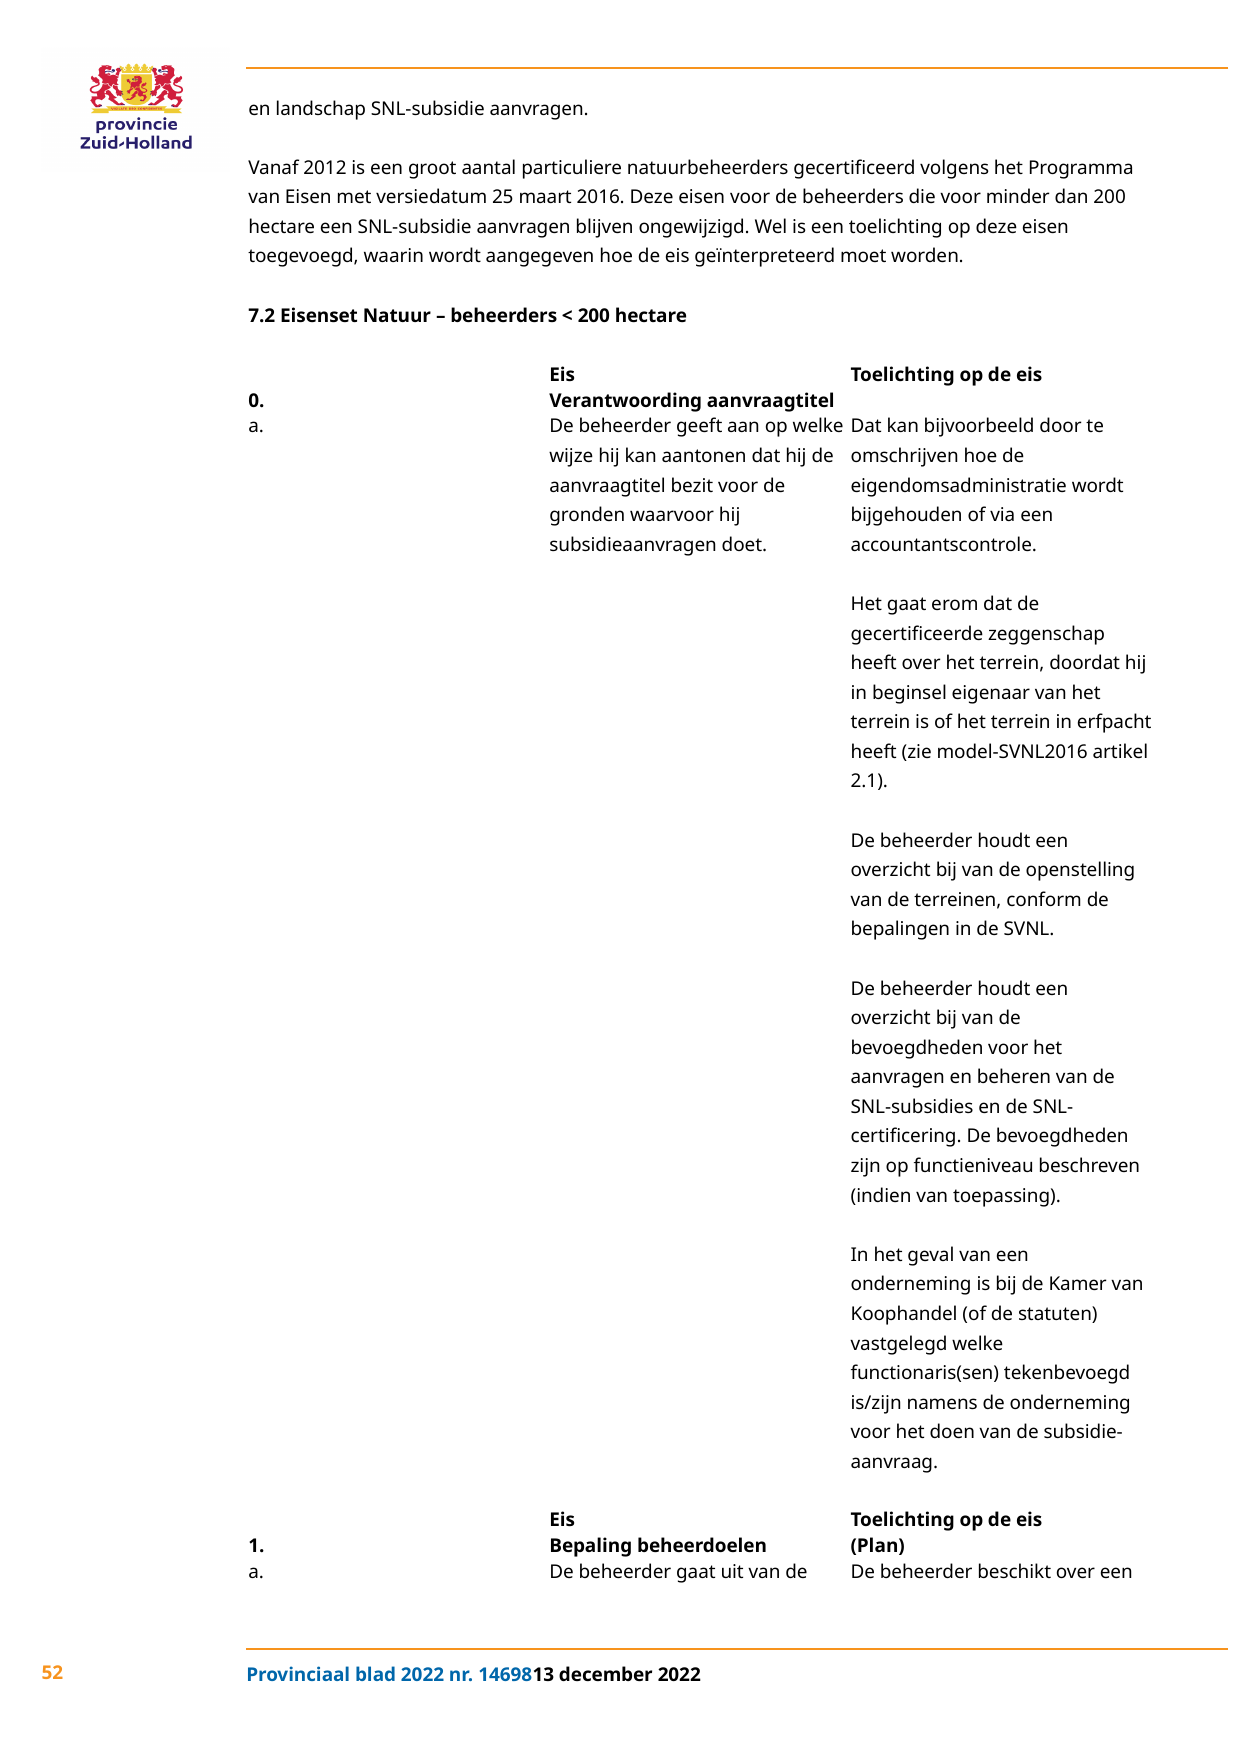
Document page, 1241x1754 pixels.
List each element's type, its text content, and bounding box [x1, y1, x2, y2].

table_cell 1. [248, 1533, 549, 1558]
table_cell De beheerder beschikt over een [850, 1558, 1152, 1584]
picture [41, 47, 231, 172]
table_cell Dat kan bijvoorbeeld door te omschrijven hoe de eigendomsadministratie wordt bijgehouden of via een accountantscontrole. Het gaat erom dat de gecertificeerde zeggenschap heeft over het terrein, doordat hij in beginsel eigenaar van het terrein is of het terrein in erfpacht heeft (zie model-SVNL2016 artikel 2.1). De beheerder houdt een overzicht bij van de openstelling van de terreinen, conform de bepalingen in de SVNL. De beheerder houdt een overzicht bij van de bevoegdheden voor het aanvragen en beheren van de SNL-subsidies en de SNL-certificering. De bevoegdheden zijn op functieniveau beschreven (indien van toepassing). In het geval van een onderneming is bij de Kamer van Koophandel (of de statuten) vastgelegd welke functionaris(sen) tekenbevoegd is/zijn namens de onderneming voor het doen van de subsidie-aanvraag. [850, 413, 1152, 1474]
table_header Eis [549, 361, 850, 387]
text en landschap SNL-subsidie aanvragen. [248, 95, 1152, 121]
table_cell [850, 387, 1152, 413]
table_cell De beheerder gaat uit van de [549, 1558, 850, 1584]
table_cell a. [248, 1558, 549, 1584]
table_cell (Plan) [850, 1533, 1152, 1558]
table_cell a. [248, 413, 549, 1474]
table_header [248, 1507, 549, 1532]
text 7.2 Eisenset Natuur – beheerders < 200 hectare [248, 302, 1152, 328]
table_header Toelichting op de eis [850, 1507, 1152, 1532]
table_cell 0. [248, 387, 549, 413]
table_cell Bepaling beheerdoelen [549, 1533, 850, 1558]
table_cell Verantwoording aanvraagtitel [549, 387, 850, 413]
table_header Eis [549, 1507, 850, 1532]
table_header Toelichting op de eis [850, 361, 1152, 387]
table_header [248, 361, 549, 387]
text Vanaf 2012 is een groot aantal particuliere natuurbeheerders gecertificeerd volgens het Programma van Eisen met versiedatum 25 maart 2016. Deze eisen voor de beheerders die voor minder dan 200 hectare een SNL-subsidie aanvragen blijven ongewijzigd. Wel is een toelichting op deze eisen toegevoegd, waarin wordt aangegeven hoe de eis geïnterpreteerd moet worden. [248, 154, 1152, 268]
table_cell De beheerder geeft aan op welke wijze hij kan aantonen dat hij de aanvraagtitel bezit voor de gronden waarvoor hij subsidieaanvragen doet. [549, 413, 850, 1474]
